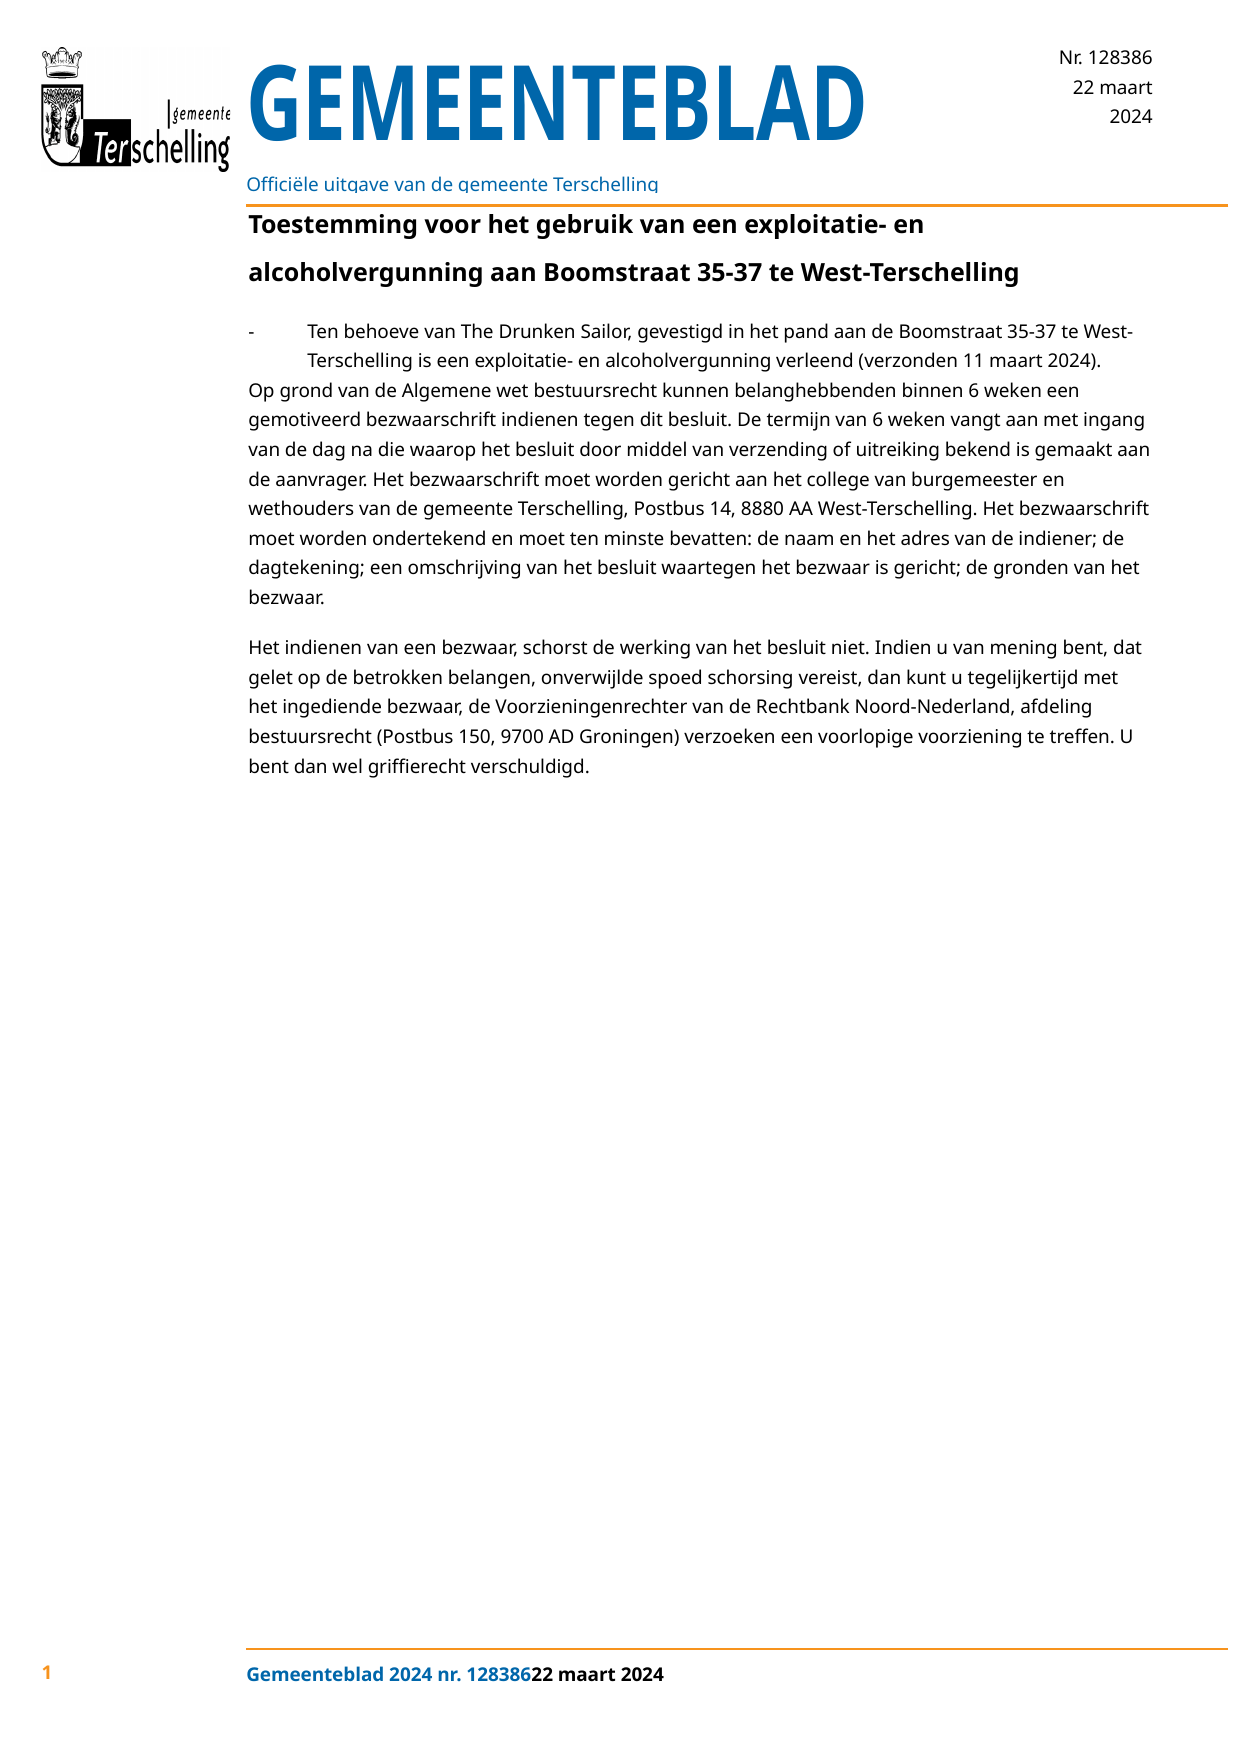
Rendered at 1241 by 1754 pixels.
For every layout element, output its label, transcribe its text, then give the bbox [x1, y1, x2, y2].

text Toestemming voor het gebruik van een exploitatie- en alcoholvergunning aan Boomstraat 35-37 te West-Terschelling [248, 207, 1152, 288]
text Het indienen van een bezwaar, schorst de werking van het besluit niet. Indien u van mening bent, dat gelet op de betrokken belangen, onverwijlde spoed schorsing vereist, dan kunt u tegelijkertijd met het ingediende bezwaar, de Voorzieningenrechter van de Rechtbank Noord-Nederland, afdeling bestuursrecht (Postbus 150, 9700 AD Groningen) verzoeken een voorlopige voorziening te treffen. U bent dan wel griffierecht verschuldigd. [248, 634, 1152, 779]
text Op grond van de Algemene wet bestuursrecht kunnen belanghebbenden binnen 6 weken een gemotiveerd bezwaarschrift indienen tegen dit besluit. De termijn van 6 weken vangt aan met ingang van de dag na die waarop het besluit door middel van verzending of uitreiking bekend is gemaakt aan de aanvrager. Het bezwaarschrift moet worden gericht aan het college van burgemeester en wethouders van de gemeente Terschelling, Postbus 14, 8880 AA West-Terschelling. Het bezwaarschrift moet worden ondertekend en moet ten minste bevatten: de naam en het adres van de indiener; de dagtekening; een omschrijving van het besluit waartegen het bezwaar is gericht; de gronden van het bezwaar. [248, 377, 1152, 610]
list Ten behoeve van The Drunken Sailor, gevestigd in het pand aan de Boomstraat 35-37 te West-Terschelling is een exploitatie- en alcoholvergunning verleend (verzonden 11 maart 2024). [248, 318, 1152, 373]
picture [41, 47, 231, 172]
